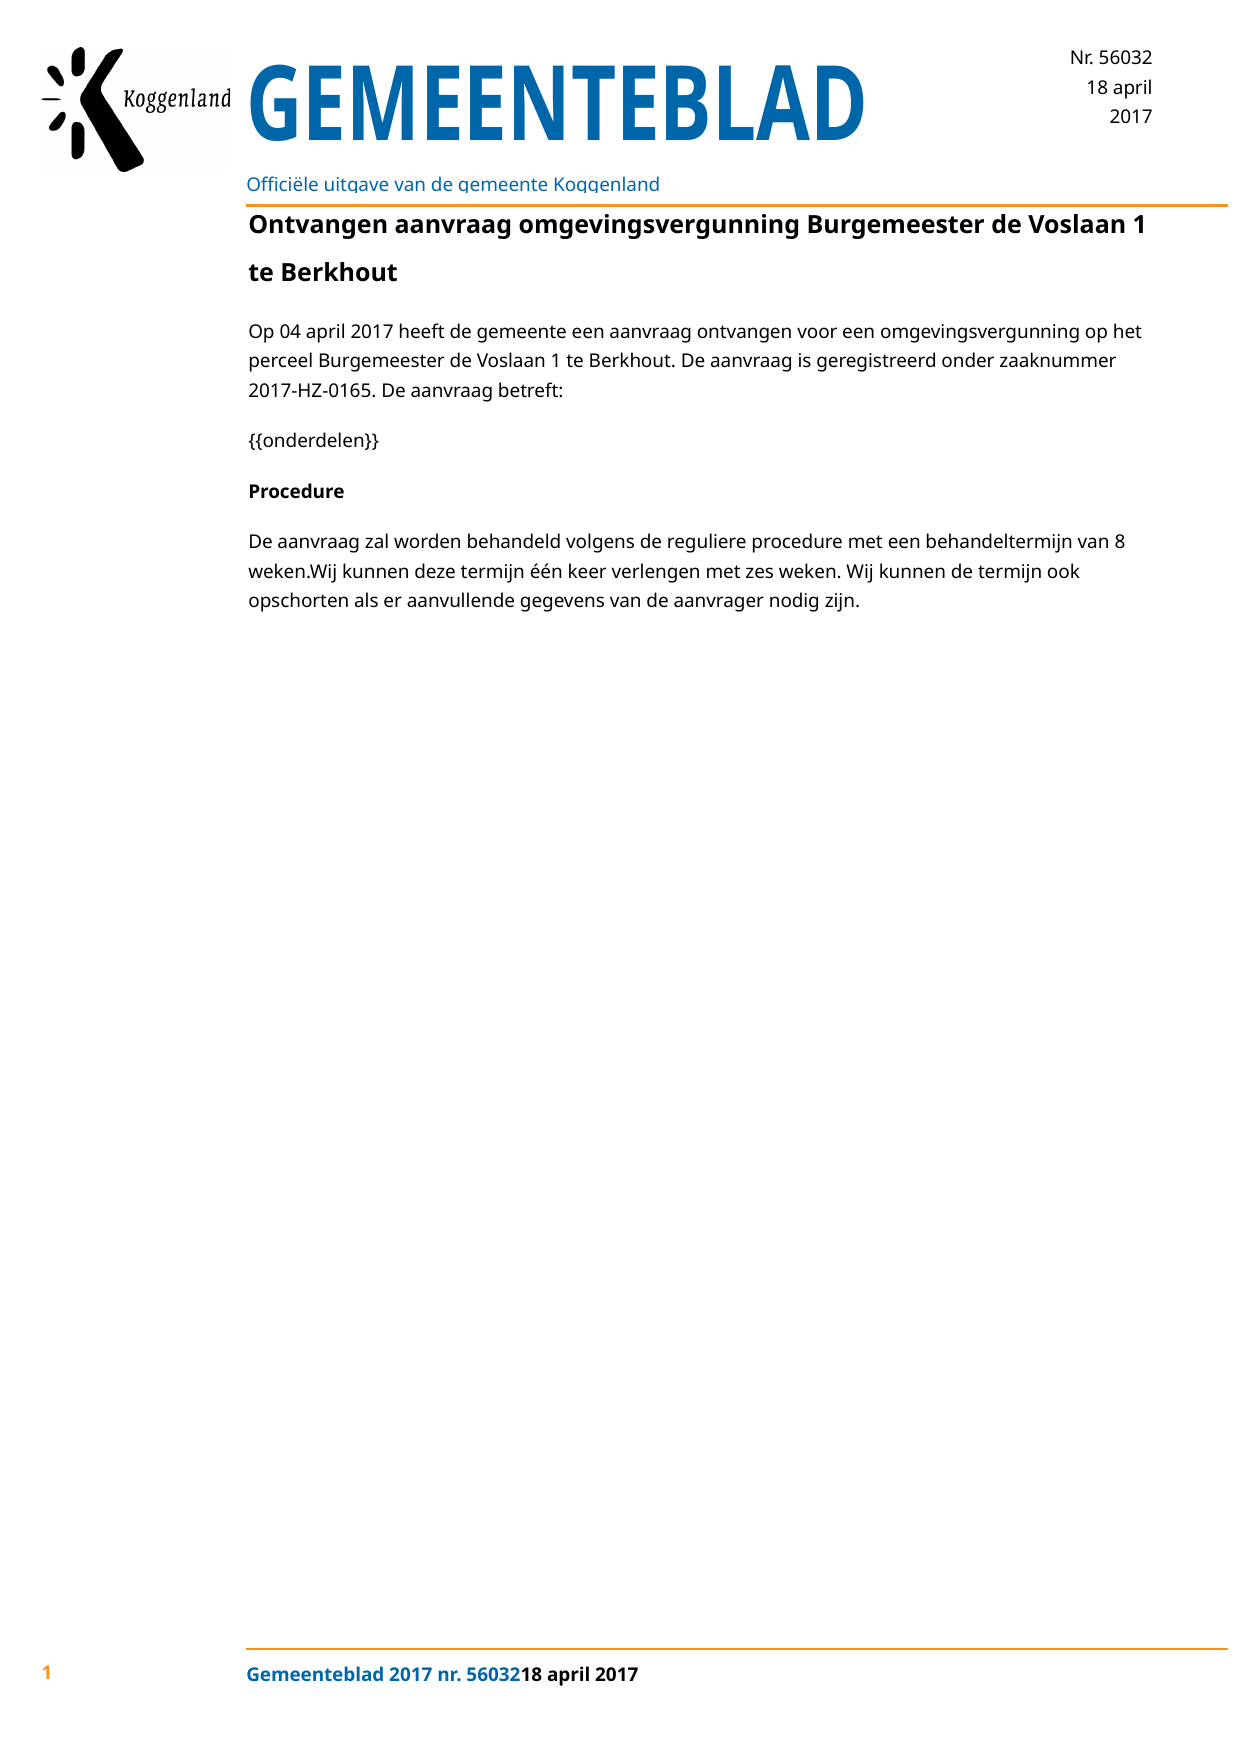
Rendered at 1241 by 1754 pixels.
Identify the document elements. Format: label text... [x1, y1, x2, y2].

text Procedure [248, 478, 1152, 504]
text Ontvangen aanvraag omgevingsvergunning Burgemeester de Voslaan 1 te Berkhout [248, 207, 1152, 288]
text Op 04 april 2017 heeft de gemeente een aanvraag ontvangen voor een omgevingsvergunning op het perceel Burgemeester de Voslaan 1 te Berkhout. De aanvraag is geregistreerd onder zaaknummer 2017-HZ-0165. De aanvraag betreft: [248, 318, 1152, 403]
text De aanvraag zal worden behandeld volgens de reguliere procedure met een behandeltermijn van 8 weken.Wij kunnen deze termijn één keer verlengen met zes weken. Wij kunnen de termijn ook opschorten als er aanvullende gegevens van de aanvrager nodig zijn. [248, 528, 1152, 613]
picture [41, 47, 231, 172]
text {{onderdelen}} [248, 427, 1152, 453]
